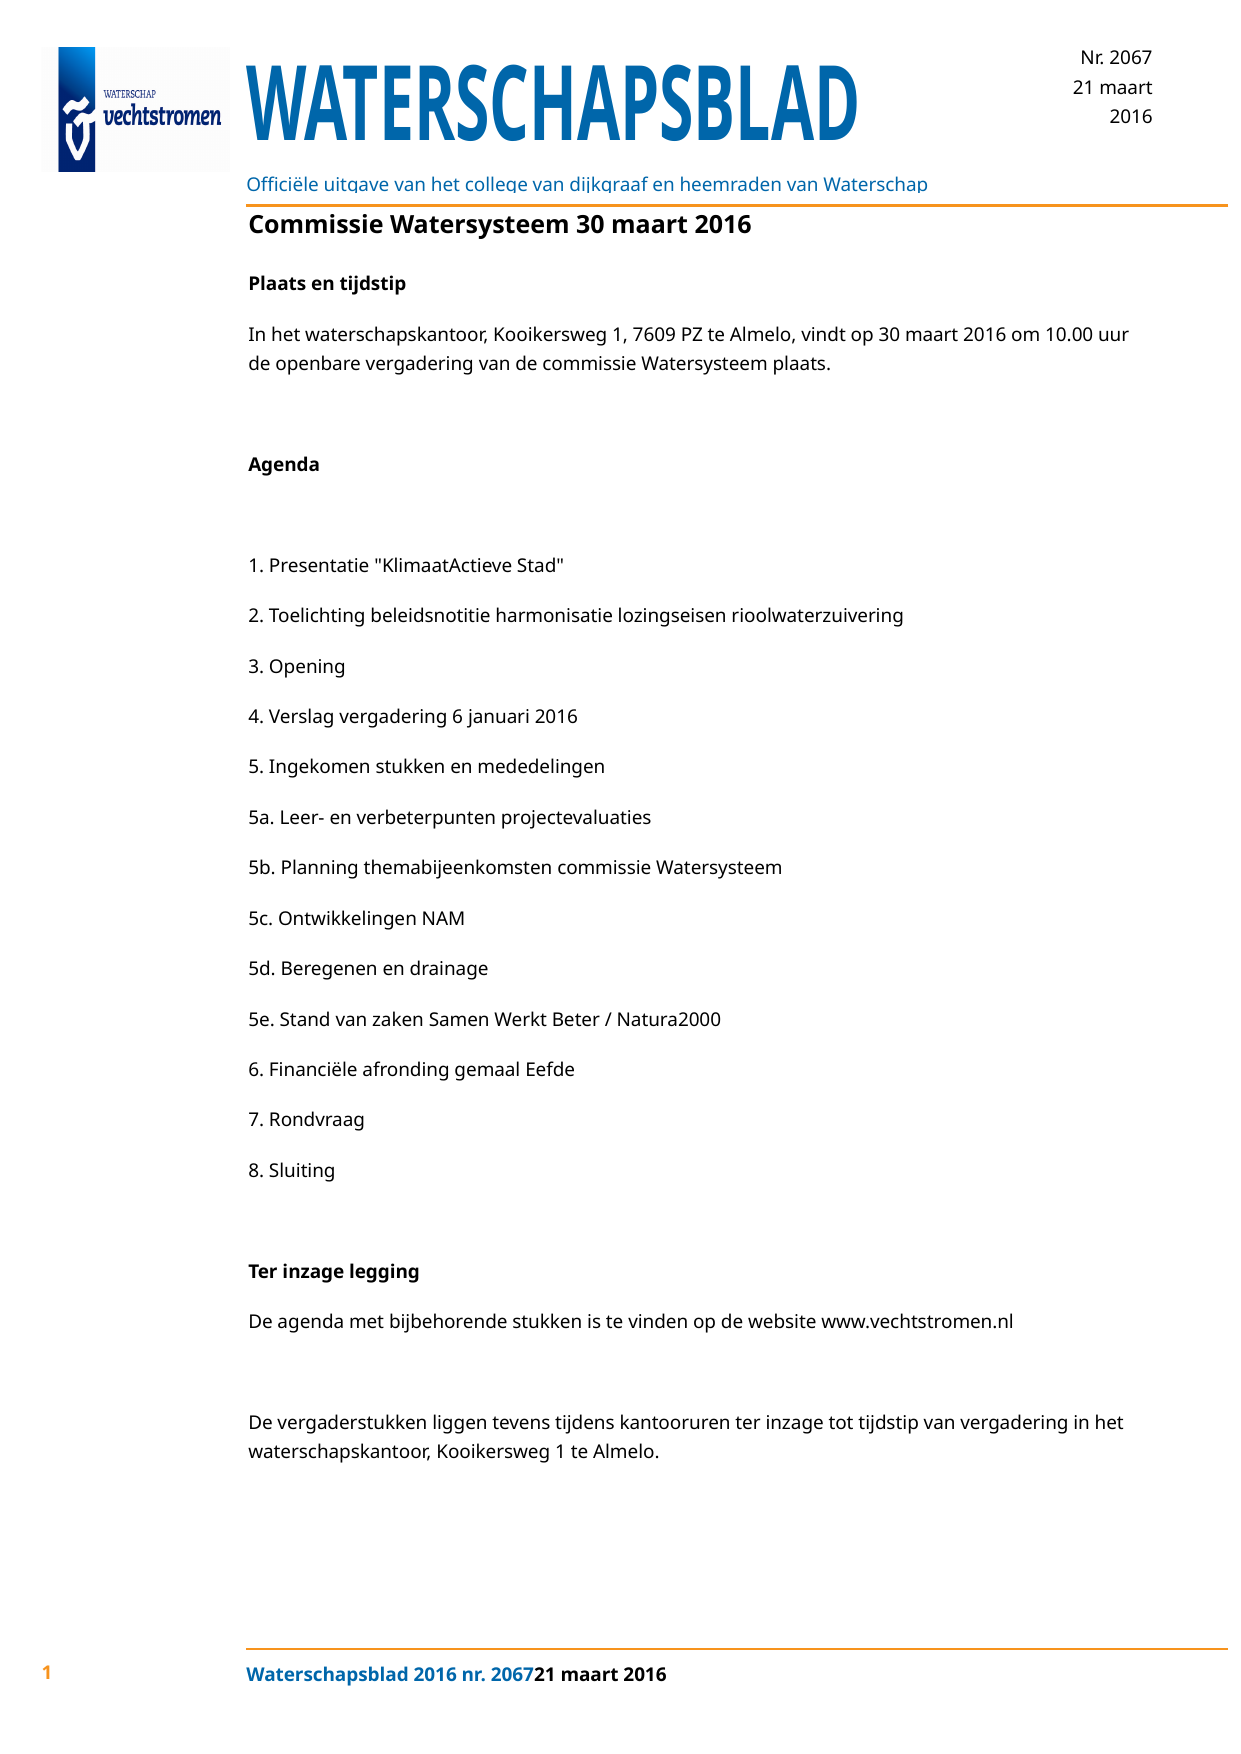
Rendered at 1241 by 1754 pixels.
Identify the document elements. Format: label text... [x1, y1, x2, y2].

text 6. Financiële afronding gemaal Eefde [248, 1056, 1152, 1082]
text 7. Rondvraag [248, 1107, 1152, 1132]
text Commissie Watersysteem 30 maart 2016 [248, 207, 1152, 241]
text 5a. Leer- en verbeterpunten projectevaluaties [248, 804, 1152, 830]
text Plaats en tijdstip [248, 270, 1152, 296]
text De agenda met bijbehorende stukken is te vinden op de website www.vechtstromen.nl [248, 1308, 1152, 1334]
text 5b. Planning themabijeenkomsten commissie Watersysteem [248, 854, 1152, 880]
text Agenda [248, 451, 1152, 477]
text De vergaderstukken liggen tevens tijdens kantooruren ter inzage tot tijdstip van vergadering in het waterschapskantoor, Kooikersweg 1 te Almelo. [248, 1409, 1152, 1464]
text 8. Sluiting [248, 1157, 1152, 1183]
text 5. Ingekomen stukken en mededelingen [248, 754, 1152, 779]
text 3. Opening [248, 653, 1152, 678]
text 5e. Stand van zaken Samen Werkt Beter / Natura2000 [248, 1006, 1152, 1031]
text Ter inzage legging [248, 1258, 1152, 1283]
text 4. Verslag vergadering 6 januari 2016 [248, 703, 1152, 729]
text 5d. Beregenen en drainage [248, 955, 1152, 981]
text 1. Presentatie "KlimaatActieve Stad" [248, 552, 1152, 578]
picture [41, 47, 231, 172]
text 2. Toelichting beleidsnotitie harmonisatie lozingseisen rioolwaterzuivering [248, 602, 1152, 628]
text 5c. Ontwikkelingen NAM [248, 905, 1152, 931]
text In het waterschapskantoor, Kooikersweg 1, 7609 PZ te Almelo, vindt op 30 maart 2016 om 10.00 uur de openbare vergadering van de commissie Watersysteem plaats. [248, 321, 1152, 376]
